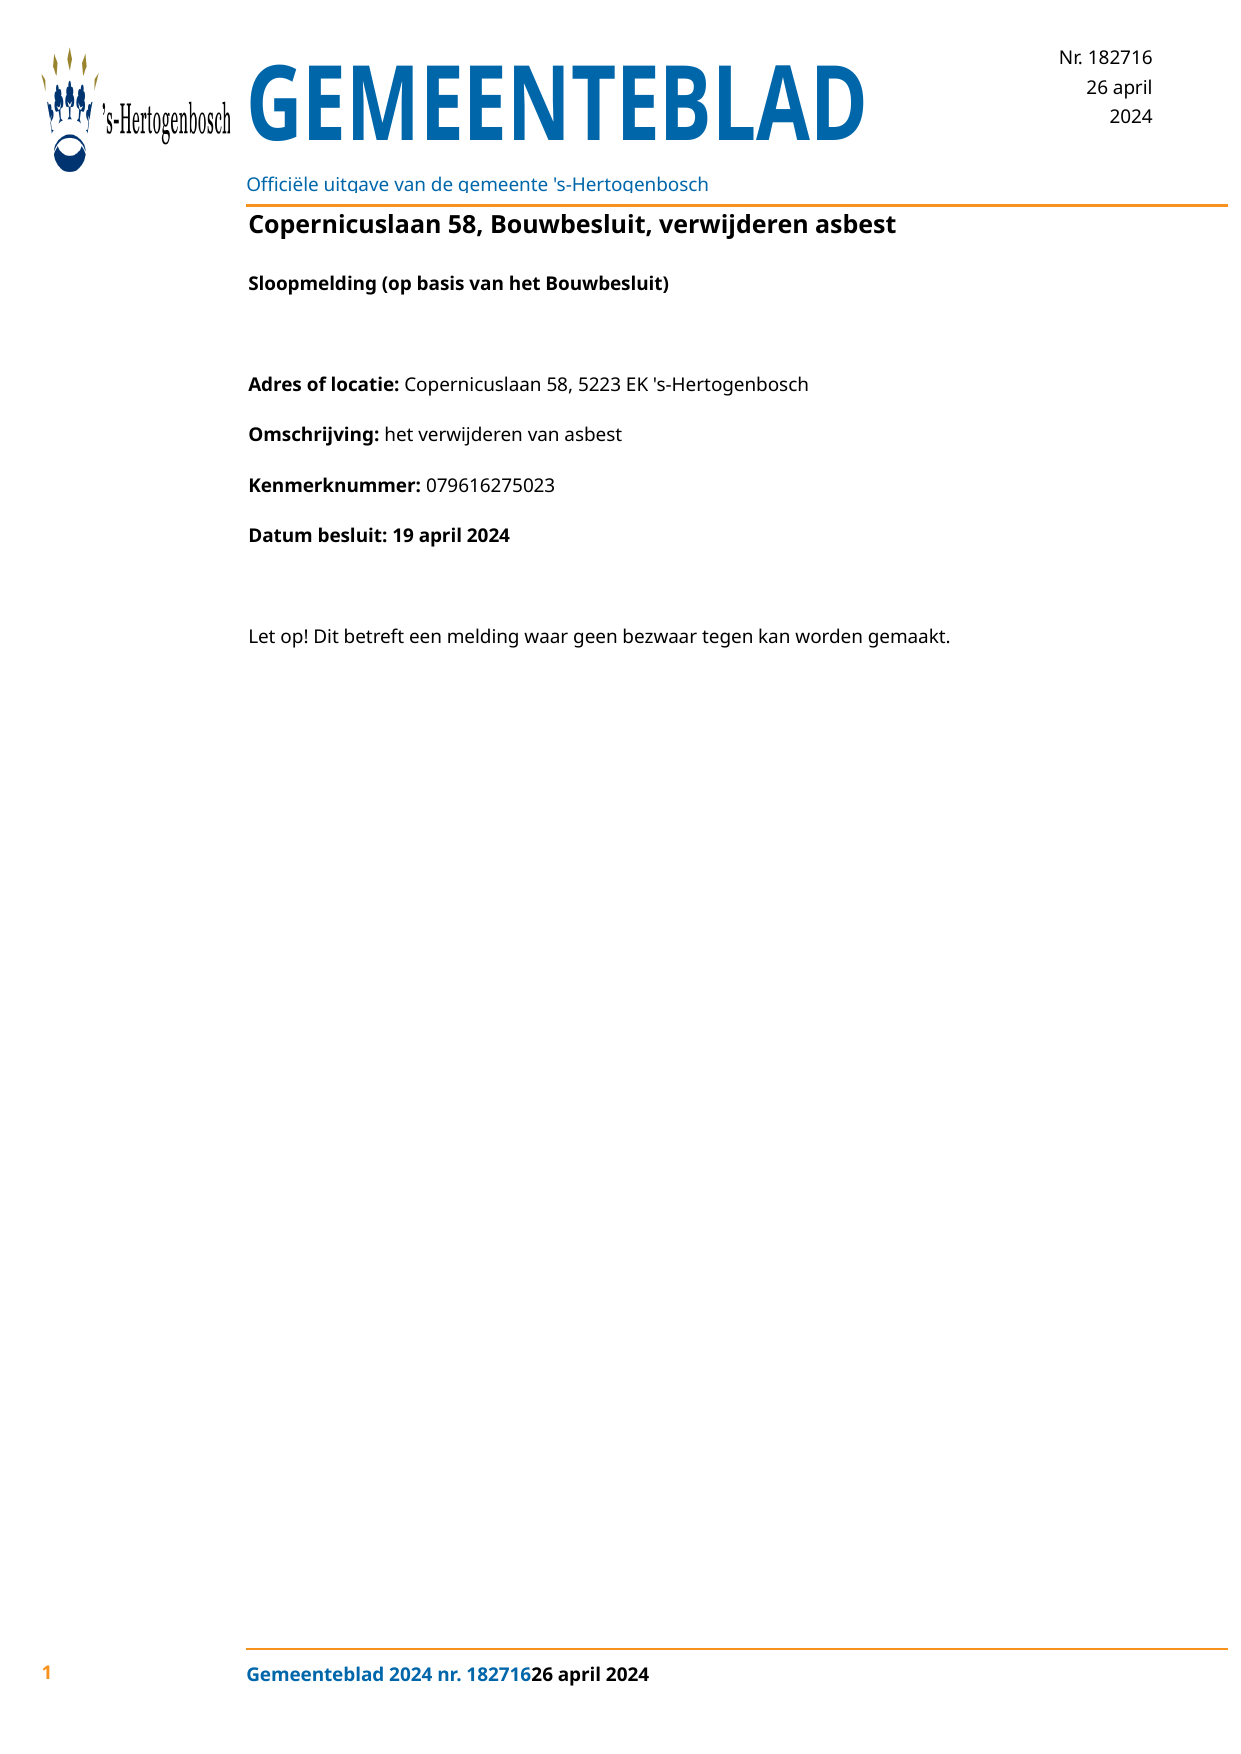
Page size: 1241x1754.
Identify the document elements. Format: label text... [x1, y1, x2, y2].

text Kenmerknummer: 079616275023 [248, 472, 1152, 498]
text Sloopmelding (op basis van het Bouwbesluit) [248, 270, 1152, 296]
text Adres of locatie: Copernicuslaan 58, 5223 EK 's-Hertogenbosch [248, 371, 1152, 397]
text Datum besluit: 19 april 2024 [248, 522, 1152, 548]
text Omschrijving: het verwijderen van asbest [248, 422, 1152, 447]
text Let op! Dit betreft een melding waar geen bezwaar tegen kan worden gemaakt. [248, 623, 1152, 649]
picture [41, 47, 231, 172]
text Copernicuslaan 58, Bouwbesluit, verwijderen asbest [248, 207, 1152, 241]
